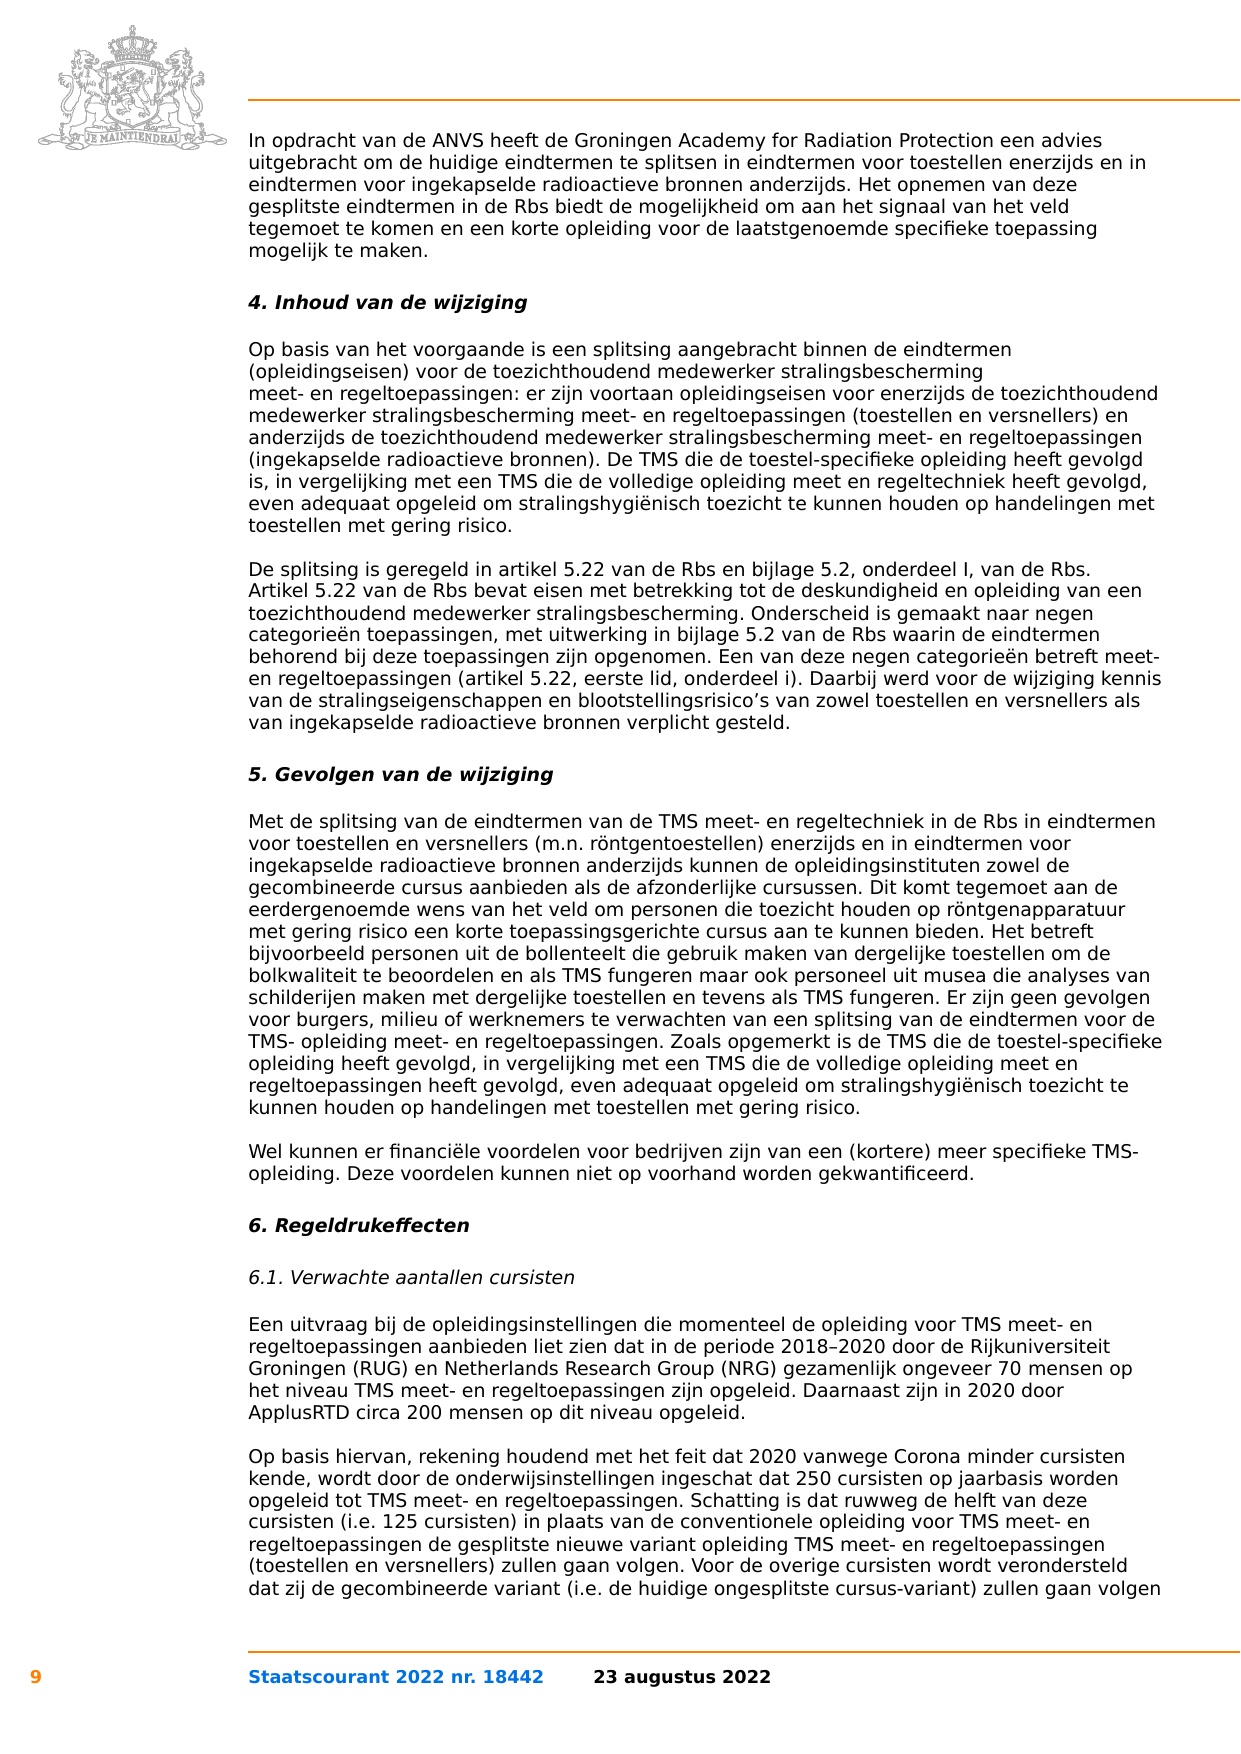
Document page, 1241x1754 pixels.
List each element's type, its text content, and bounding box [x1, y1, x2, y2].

text Met de splitsing van de eindtermen van de TMS meet- en regeltechniek in de Rbs in eindtermen voor toestellen en versnellers (m.n. röntgentoestellen) enerzijds en in eindtermen voor ingekapselde radioactieve bronnen anderzijds kunnen de opleidingsinstituten zowel de gecombineerde cursus aanbieden als de afzonderlijke cursussen. Dit komt tegemoet aan de eerdergenoemde wens van het veld om personen die toezicht houden op röntgenapparatuur met gering risico een korte toepassingsgerichte cursus aan te kunnen bieden. Het betreft bijvoorbeeld personen uit de bollenteelt die gebruik maken van dergelijke toestellen om de bolkwaliteit te beoordelen en als TMS fungeren maar ook personeel uit musea die analyses van schilderijen maken met dergelijke toestellen en tevens als TMS fungeren. Er zijn geen gevolgen voor burgers, milieu of werknemers te verwachten van een splitsing van de eindtermen voor de TMS- opleiding meet- en regeltoepassingen. Zoals opgemerkt is de TMS die de toestel-specifieke opleiding heeft gevolgd, in vergelijking met een TMS die de volledige opleiding meet en regeltoepassingen heeft gevolgd, even adequaat opgeleid om stralingshygiënisch toezicht te kunnen houden op handelingen met toestellen met gering risico. [248, 811, 1163, 1119]
subtitle 4. Inhoud van de wijziging [248, 292, 1163, 314]
subtitle 5. Gevolgen van de wijziging [248, 764, 1163, 786]
text Artikel 5.22 van de Rbs bevat eisen met betrekking tot de deskundigheid en opleiding van een toezichthoudend medewerker stralingsbescherming. Onderscheid is gemaakt naar negen categorieën toepassingen, met uitwerking in bijlage 5.2 van de Rbs waarin de eindtermen behorend bij deze toepassingen zijn opgenomen. Een van deze negen categorieën betreft meet- en regeltoepassingen (artikel 5.22, eerste lid, onderdeel i). Daarbij werd voor de wijziging kennis van de stralingseigenschappen en blootstellingsrisico’s van zowel toestellen en versnellers als van ingekapselde radioactieve bronnen verplicht gesteld. [248, 580, 1163, 734]
text meet- en regeltoepassingen: er zijn voortaan opleidingseisen voor enerzijds de toezichthoudend medewerker stralingsbescherming meet- en regeltoepassingen (toestellen en versnellers) en anderzijds de toezichthoudend medewerker stralingsbescherming meet- en regeltoepassingen (ingekapselde radioactieve bronnen). De TMS die de toestel-specifieke opleiding heeft gevolgd is, in vergelijking met een TMS die de volledige opleiding meet en regeltechniek heeft gevolgd, even adequaat opgeleid om stralingshygiënisch toezicht te kunnen houden op handelingen met toestellen met gering risico. [248, 383, 1163, 537]
text Wel kunnen er financiële voordelen voor bedrijven zijn van een (kortere) meer specifieke TMS-opleiding. Deze voordelen kunnen niet op voorhand worden gekwantificeerd. [248, 1141, 1163, 1185]
text Op basis van het voorgaande is een splitsing aangebracht binnen de eindtermen (opleidingseisen) voor de toezichthoudend medewerker stralingsbescherming [248, 339, 1163, 383]
text In opdracht van de ANVS heeft de Groningen Academy for Radiation Protection een advies uitgebracht om de huidige eindtermen te splitsen in eindtermen voor toestellen enerzijds en in eindtermen voor ingekapselde radioactieve bronnen anderzijds. Het opnemen van deze gesplitste eindtermen in de Rbs biedt de mogelijkheid om aan het signaal van het veld tegemoet te komen en een korte opleiding voor de laatstgenoemde specifieke toepassing mogelijk te maken. [248, 130, 1163, 262]
text Een uitvraag bij de opleidingsinstellingen die momenteel de opleiding voor TMS meet- en regeltoepassingen aanbieden liet zien dat in de periode 2018–2020 door de Rijkuniversiteit Groningen (RUG) en Netherlands Research Group (NRG) gezamenlijk ongeveer 70 mensen op het niveau TMS meet- en regeltoepassingen zijn opgeleid. Daarnaast zijn in 2020 door ApplusRTD circa 200 mensen op dit niveau opgeleid. [248, 1314, 1163, 1424]
text De splitsing is geregeld in artikel 5.22 van de Rbs en bijlage 5.2, onderdeel I, van de Rbs. [248, 558, 1163, 580]
picture [38, 25, 227, 150]
subtitle 6. Regeldrukeffecten [248, 1215, 1163, 1237]
subtitle 6.1. Verwachte aantallen cursisten [248, 1267, 1163, 1289]
text Op basis hiervan, rekening houdend met het feit dat 2020 vanwege Corona minder cursisten kende, wordt door de onderwijsinstellingen ingeschat dat 250 cursisten op jaarbasis worden opgeleid tot TMS meet- en regeltoepassingen. Schatting is dat ruwweg de helft van deze cursisten (i.e. 125 cursisten) in plaats van de conventionele opleiding voor TMS meet- en regeltoepassingen de gesplitste nieuwe variant opleiding TMS meet- en regeltoepassingen (toestellen en versnellers) zullen gaan volgen. Voor de overige cursisten wordt verondersteld dat zij de gecombineerde variant (i.e. de huidige ongesplitste cursus-variant) zullen gaan volgen [248, 1446, 1163, 1599]
